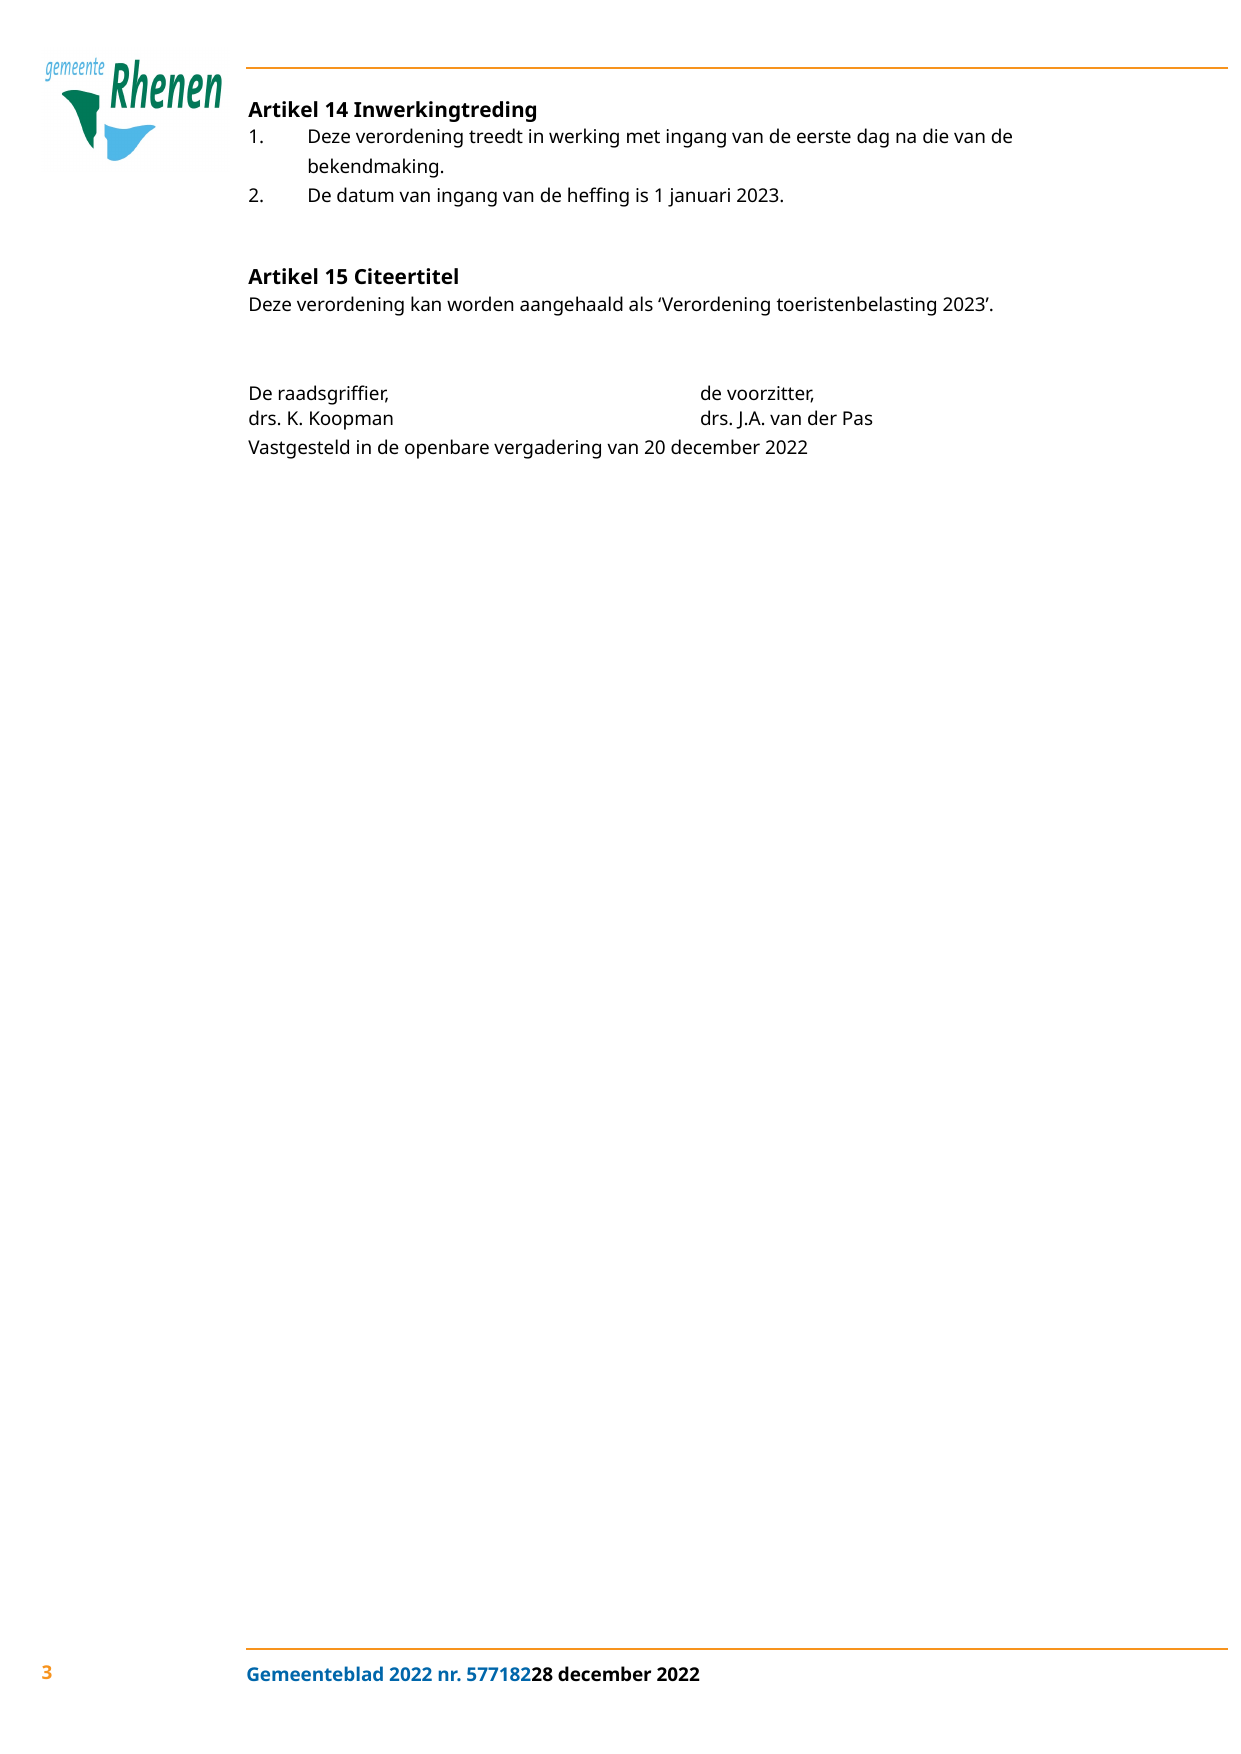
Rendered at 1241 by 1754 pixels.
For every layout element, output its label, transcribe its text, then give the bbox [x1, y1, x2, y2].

table_header de voorzitter, [700, 380, 1152, 405]
table_cell drs. K. Koopman [248, 405, 700, 431]
picture [41, 47, 231, 172]
text Vastgesteld in de openbare vergadering van 20 december 2022 [248, 434, 1152, 460]
text Deze verordening kan worden aangehaald als ‘Verordening toeristenbelasting 2023’. [248, 291, 1152, 317]
table_cell drs. J.A. van der Pas [700, 405, 1152, 431]
list Deze verordening treedt in werking met ingang van de eerste dag na die van de bekendmaking. [248, 123, 1152, 178]
text Artikel 15 Citeertitel [248, 262, 1152, 291]
table_header De raadsgriffier, [248, 380, 700, 405]
text Artikel 14 Inwerkingtreding [248, 95, 1152, 123]
list De datum van ingang van de heffing is 1 januari 2023. [248, 182, 1152, 208]
